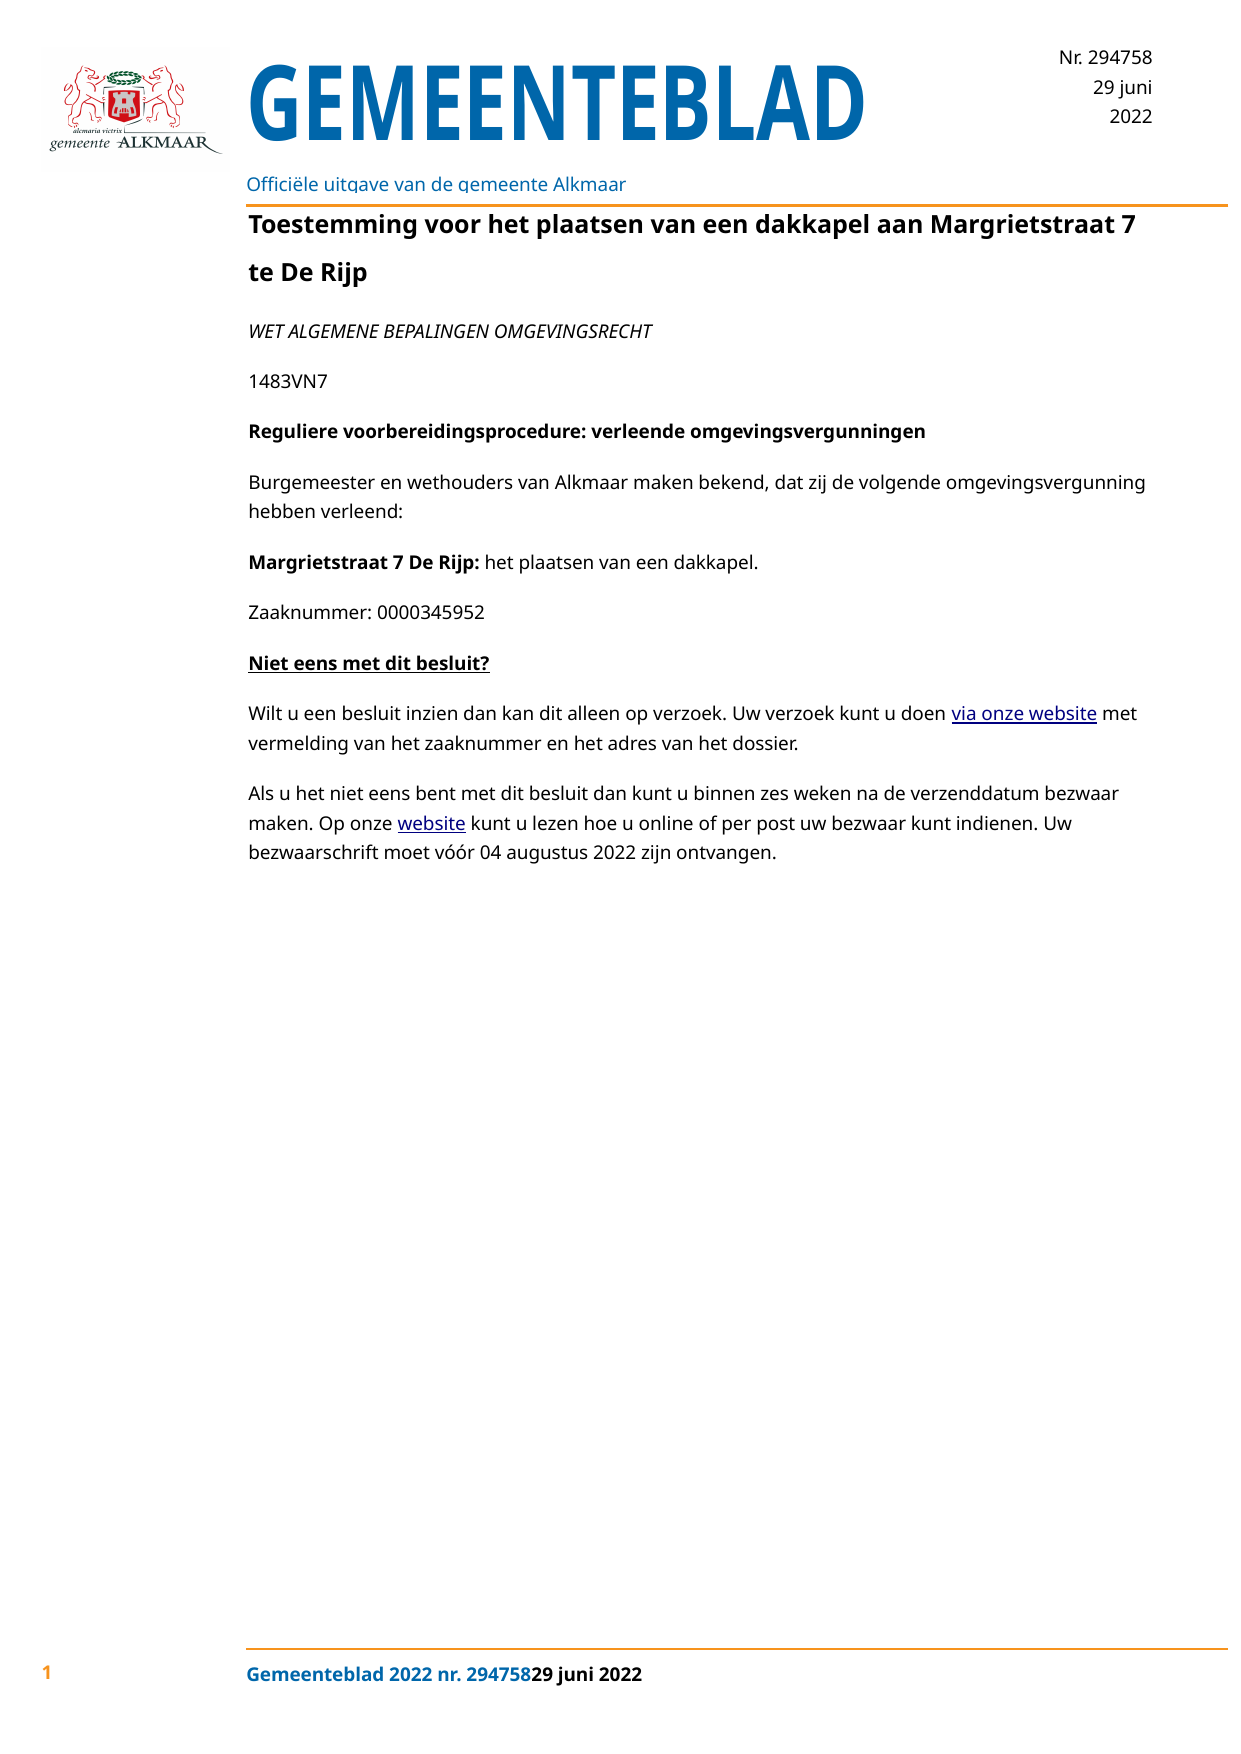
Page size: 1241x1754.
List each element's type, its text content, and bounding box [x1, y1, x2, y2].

text Burgemeester en wethouders van Alkmaar maken bekend, dat zij de volgende omgevingsvergunning hebben verleend: [248, 469, 1152, 524]
text Zaaknummer: 0000345952 [248, 599, 1152, 625]
text Niet eens met dit besluit? [248, 650, 1152, 676]
text Als u het niet eens bent met dit besluit dan kunt u binnen zes weken na de verzenddatum bezwaar maken. Op onze website kunt u lezen hoe u online of per post uw bezwaar kunt indienen. Uw bezwaarschrift moet vóór 04 augustus 2022 zijn ontvangen. [248, 780, 1152, 865]
picture [41, 47, 231, 172]
text Margrietstraat 7 De Rijp: het plaatsen van een dakkapel. [248, 549, 1152, 575]
text WET ALGEMENE BEPALINGEN OMGEVINGSRECHT [248, 318, 1152, 344]
text Toestemming voor het plaatsen van een dakkapel aan Margrietstraat 7 te De Rijp [248, 207, 1152, 288]
text 1483VN7 [248, 368, 1152, 394]
text Wilt u een besluit inzien dan kan dit alleen op verzoek. Uw verzoek kunt u doen via onze website met vermelding van het zaaknummer en het adres van het dossier. [248, 700, 1152, 756]
text Reguliere voorbereidingsprocedure: verleende omgevingsvergunningen [248, 419, 1152, 444]
